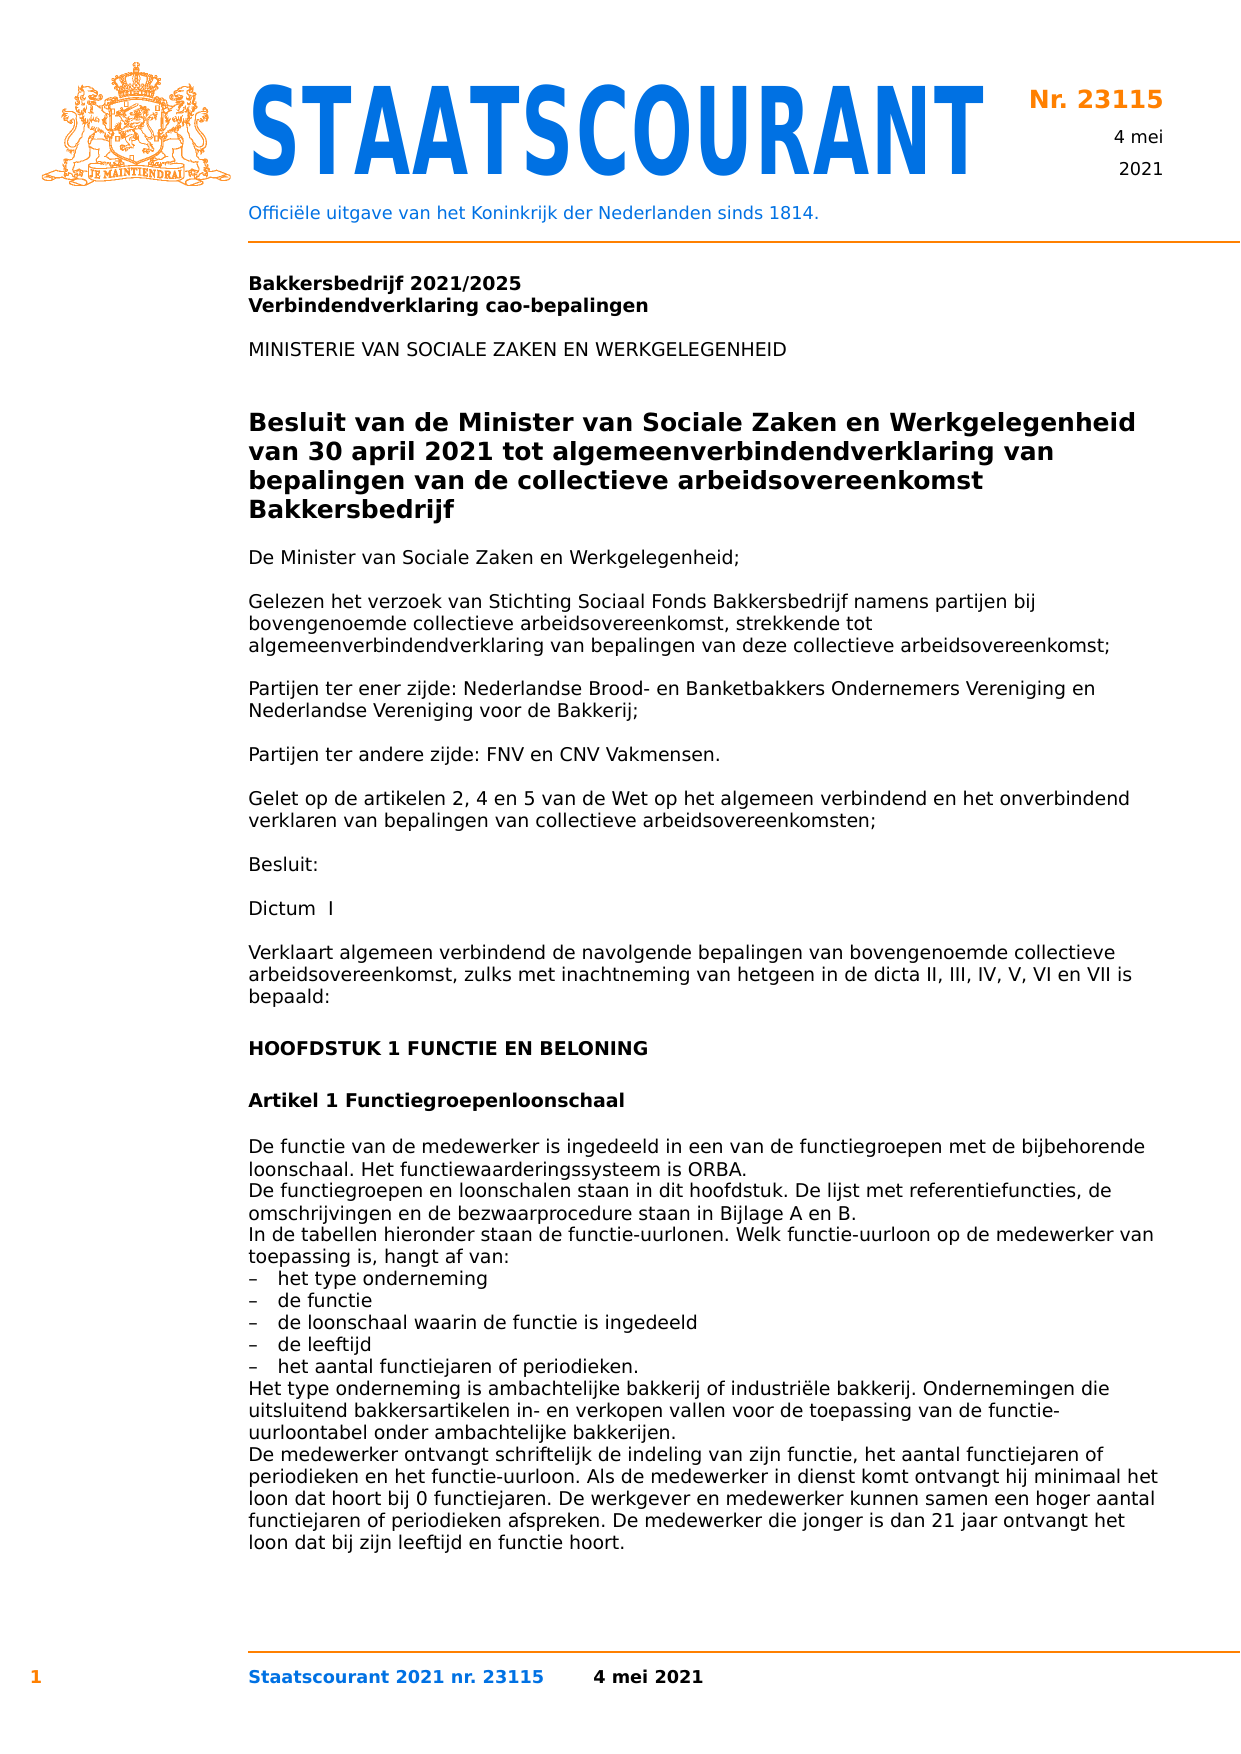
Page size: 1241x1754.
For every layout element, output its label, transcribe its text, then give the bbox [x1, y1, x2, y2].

text – het aantal functiejaren of periodieken. [248, 1356, 1163, 1378]
text Besluit: [248, 854, 1163, 876]
text Het type onderneming is ambachtelijke bakkerij of industriële bakkerij. Ondernemingen die uitsluitend bakkersartikelen in- en verkopen vallen voor de toepassing van de functie-uurloontabel onder ambachtelijke bakkerijen. [248, 1378, 1163, 1444]
text – het type onderneming [248, 1268, 1163, 1290]
subtitle Artikel 1 Functiegroepenloonschaal [248, 1089, 1163, 1111]
table_cell Officiële uitgave van het Koninkrijk der Nederlanden sinds 1814. [248, 203, 1240, 241]
subtitle Besluit van de Minister van Sociale Zaken en Werkgelegenheid van 30 april 2021 tot algemeenverbindendverklaring van bepalingen van de collectieve arbeidsovereenkomst Bakkersbedrijf [248, 408, 1163, 525]
table_cell 4 mei [998, 121, 1240, 153]
text Verbindendverklaring cao-bepalingen [248, 295, 1163, 317]
text In de tabellen hieronder staan de functie-uurlonen. Welk functie-uurloon op de medewerker van toepassing is, hangt af van: [248, 1224, 1163, 1268]
picture [41, 62, 231, 186]
text – de leeftijd [248, 1334, 1163, 1356]
table_header STAATSCOURANT [248, 62, 998, 203]
text MINISTERIE VAN SOCIALE ZAKEN EN WERKGELEGENHEID [248, 339, 1163, 361]
text Gelezen het verzoek van Stichting Sociaal Fonds Bakkersbedrijf namens partijen bij bovengenoemde collectieve arbeidsovereenkomst, strekkende tot algemeenverbindendverklaring van bepalingen van deze collectieve arbeidsovereenkomst; [248, 591, 1163, 656]
text Partijen ter andere zijde: FNV en CNV Vakmensen. [248, 744, 1163, 766]
text – de functie [248, 1290, 1163, 1312]
text Dictum I [248, 898, 1163, 920]
text De Minister van Sociale Zaken en Werkgelegenheid; [248, 547, 1163, 569]
subtitle HOOFDSTUK 1 FUNCTIE EN BELONING [248, 1037, 1163, 1059]
text Partijen ter ener zijde: Nederlandse Brood- en Banketbakkers Ondernemers Vereniging en Nederlandse Vereniging voor de Bakkerij; [248, 678, 1163, 722]
text De functie van de medewerker is ingedeeld in een van de functiegroepen met de bijbehorende loonschaal. Het functiewaarderingssysteem is ORBA. [248, 1136, 1163, 1180]
table_cell 2021 [998, 153, 1240, 203]
text Gelet op de artikelen 2, 4 en 5 van de Wet op het algemeen verbindend en het onverbindend verklaren van bepalingen van collectieve arbeidsovereenkomsten; [248, 788, 1163, 832]
text Bakkersbedrijf 2021/2025 [248, 273, 1163, 295]
text – de loonschaal waarin de functie is ingedeeld [248, 1312, 1163, 1334]
text Verklaart algemeen verbindend de navolgende bepalingen van bovengenoemde collectieve arbeidsovereenkomst, zulks met inachtneming van hetgeen in de dicta II, III, IV, V, VI en VII is bepaald: [248, 942, 1163, 1007]
table_header Nr. 23115 [998, 62, 1240, 121]
text De functiegroepen en loonschalen staan in dit hoofdstuk. De lijst met referentiefuncties, de omschrijvingen en de bezwaarprocedure staan in Bijlage A en B. [248, 1180, 1163, 1224]
text De medewerker ontvangt schriftelijk de indeling van zijn functie, het aantal functiejaren of periodieken en het functie-uurloon. Als de medewerker in dienst komt ontvangt hij minimaal het loon dat hoort bij 0 functiejaren. De werkgever en medewerker kunnen samen een hoger aantal functiejaren of periodieken afspreken. De medewerker die jonger is dan 21 jaar ontvangt het loon dat bij zijn leeftijd en functie hoort. [248, 1444, 1163, 1554]
table_header [25, 62, 248, 241]
